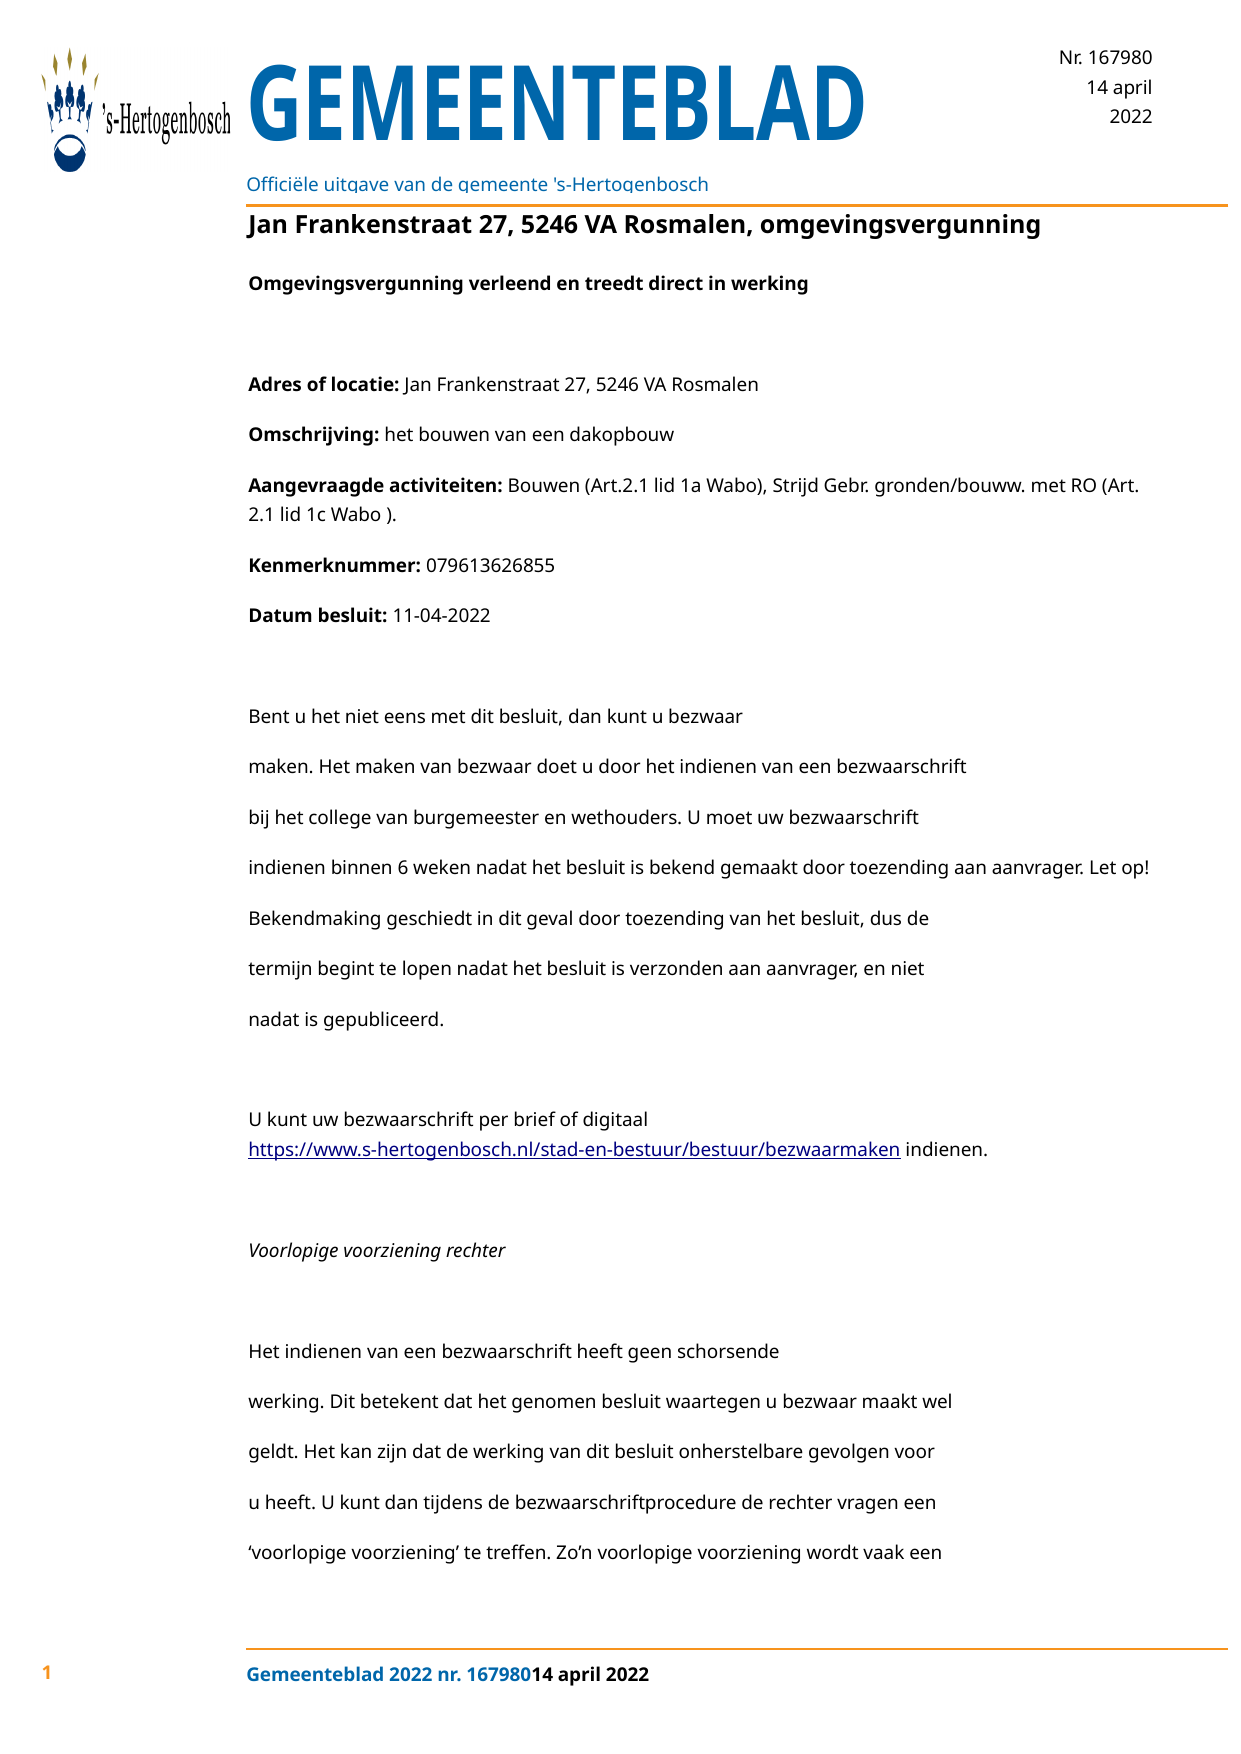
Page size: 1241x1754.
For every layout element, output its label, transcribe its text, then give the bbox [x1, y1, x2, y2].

text termijn begint te lopen nadat het besluit is verzonden aan aanvrager, en niet [248, 955, 1152, 981]
text nadat is gepubliceerd. [248, 1006, 1152, 1031]
text Kenmerknummer: 079613626855 [248, 552, 1152, 578]
text Voorlopige voorziening rechter [248, 1237, 1152, 1263]
text Omgevingsvergunning verleend en treedt direct in werking [248, 270, 1152, 296]
text Het indienen van een bezwaarschrift heeft geen schorsende [248, 1338, 1152, 1363]
text werking. Dit betekent dat het genomen besluit waartegen u bezwaar maakt wel [248, 1388, 1152, 1414]
text Bent u het niet eens met dit besluit, dan kunt u bezwaar [248, 703, 1152, 729]
text Jan Frankenstraat 27, 5246 VA Rosmalen, omgevingsvergunning [248, 207, 1152, 241]
text indienen binnen 6 weken nadat het besluit is bekend gemaakt door toezending aan aanvrager. Let op! [248, 854, 1152, 880]
text maken. Het maken van bezwaar doet u door het indienen van een bezwaarschrift [248, 754, 1152, 779]
text U kunt uw bezwaarschrift per brief of digitaal https://www.s-hertogenbosch.nl/stad-en-bestuur/bestuur/bezwaarmaken indienen. [248, 1107, 1152, 1162]
text ‘voorlopige voorziening’ te treffen. Zo’n voorlopige voorziening wordt vaak een [248, 1539, 1152, 1565]
text bij het college van burgemeester en wethouders. U moet uw bezwaarschrift [248, 804, 1152, 830]
text Aangevraagde activiteiten: Bouwen (Art.2.1 lid 1a Wabo), Strijd Gebr. gronden/bouww. met RO (Art. 2.1 lid 1c Wabo ). [248, 472, 1152, 527]
text Datum besluit: 11-04-2022 [248, 602, 1152, 628]
text Adres of locatie: Jan Frankenstraat 27, 5246 VA Rosmalen [248, 371, 1152, 397]
text geldt. Het kan zijn dat de werking van dit besluit onherstelbare gevolgen voor [248, 1439, 1152, 1464]
text Bekendmaking geschiedt in dit geval door toezending van het besluit, dus de [248, 905, 1152, 931]
picture [41, 47, 231, 172]
text u heeft. U kunt dan tijdens de bezwaarschriftprocedure de rechter vragen een [248, 1489, 1152, 1515]
text Omschrijving: het bouwen van een dakopbouw [248, 422, 1152, 447]
